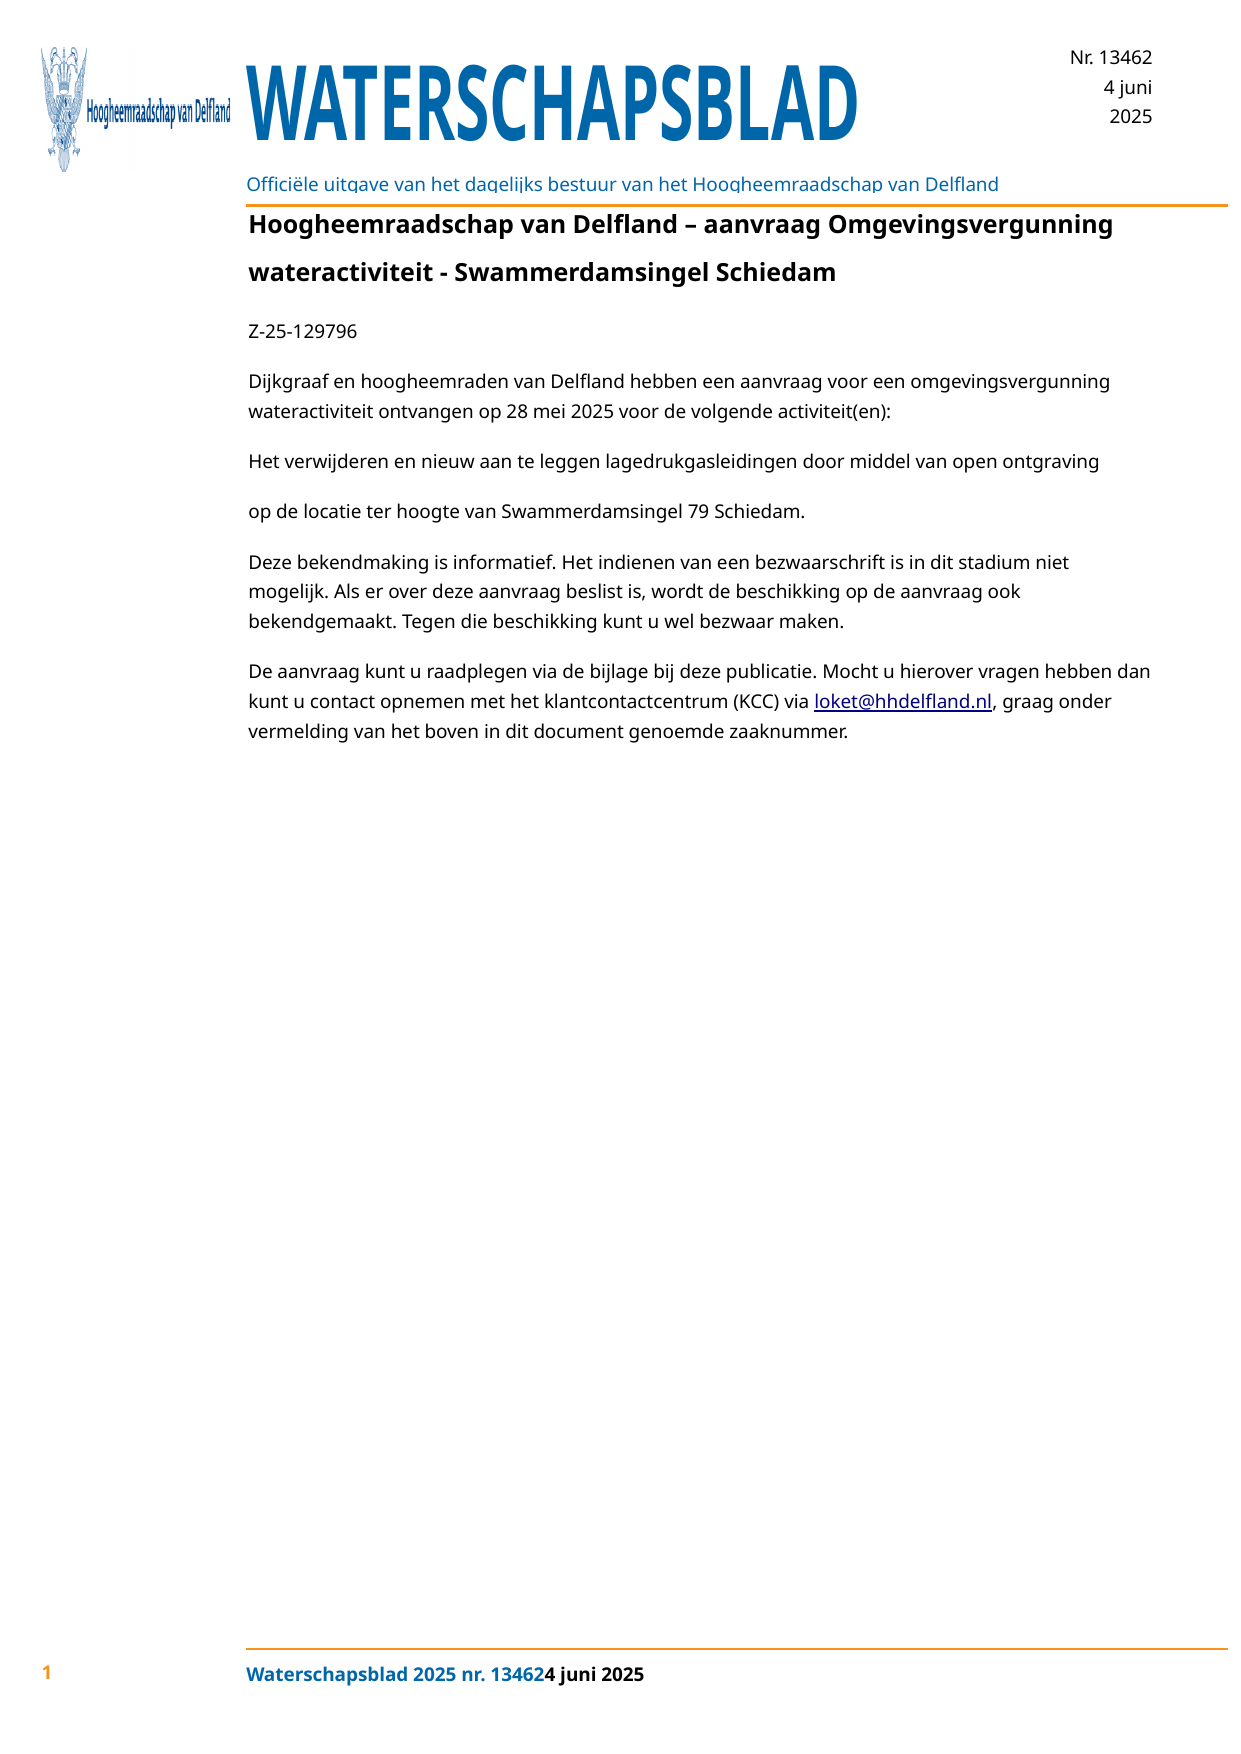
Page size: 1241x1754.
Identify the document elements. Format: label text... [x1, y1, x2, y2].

picture [41, 47, 231, 172]
text Z-25-129796 [248, 318, 1152, 344]
text Deze bekendmaking is informatief. Het indienen van een bezwaarschrift is in dit stadium niet mogelijk. Als er over deze aanvraag beslist is, wordt de beschikking op de aanvraag ook bekendgemaakt. Tegen die beschikking kunt u wel bezwaar maken. [248, 549, 1152, 634]
text Het verwijderen en nieuw aan te leggen lagedrukgasleidingen door middel van open ontgraving [248, 448, 1152, 474]
text Hoogheemraadschap van Delfland – aanvraag Omgevingsvergunning wateractiviteit - Swammerdamsingel Schiedam [248, 207, 1152, 288]
text op de locatie ter hoogte van Swammerdamsingel 79 Schiedam. [248, 499, 1152, 524]
text De aanvraag kunt u raadplegen via de bijlage bij deze publicatie. Mocht u hierover vragen hebben dan kunt u contact opnemen met het klantcontactcentrum (KCC) via loket@hhdelfland.nl, graag onder vermelding van het boven in dit document genoemde zaaknummer. [248, 659, 1152, 744]
text Dijkgraaf en hoogheemraden van Delfland hebben een aanvraag voor een omgevingsvergunning wateractiviteit ontvangen op 28 mei 2025 voor de volgende activiteit(en): [248, 368, 1152, 424]
